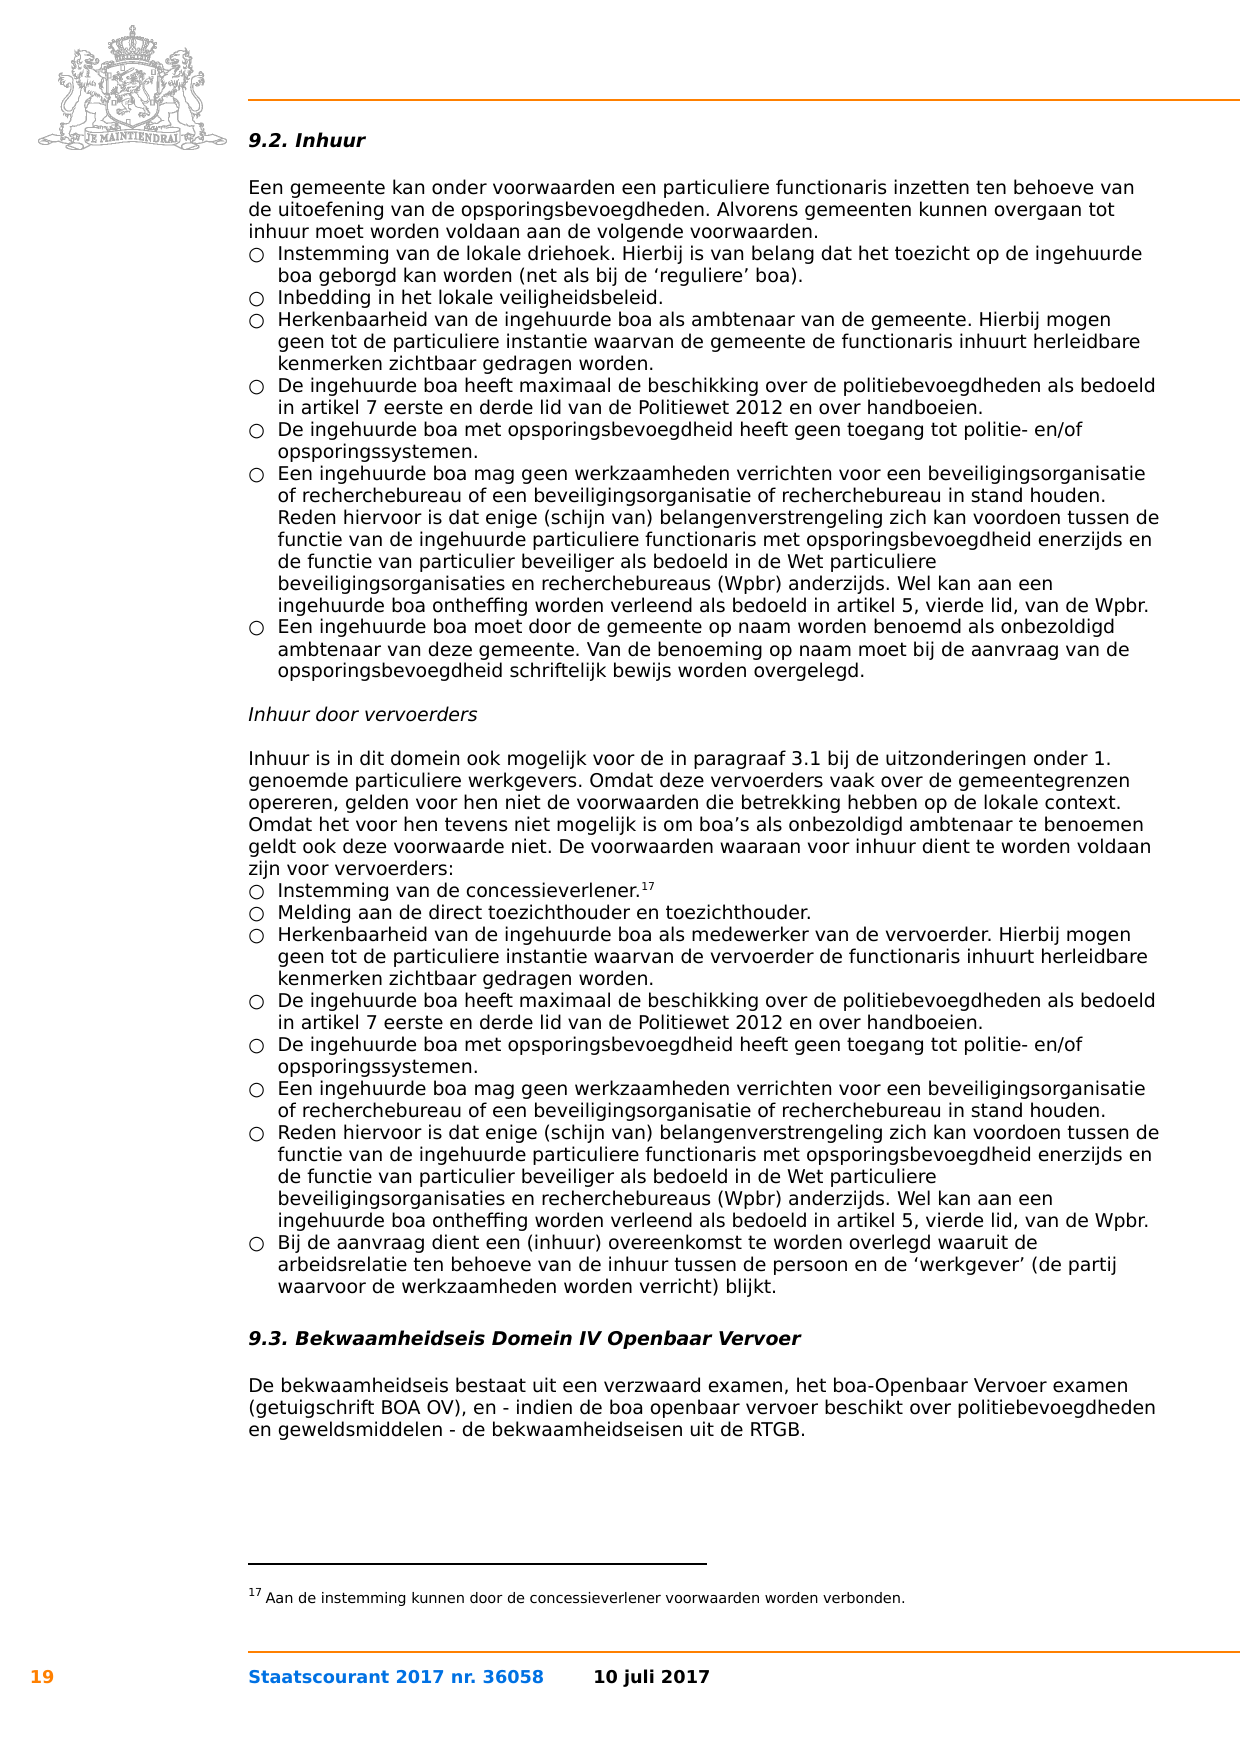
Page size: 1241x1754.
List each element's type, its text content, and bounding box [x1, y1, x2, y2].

text ○ De ingehuurde boa heeft maximaal de beschikking over de politiebevoegdheden als bedoeld in artikel 7 eerste en derde lid van de Politiewet 2012 en over handboeien. [248, 375, 1163, 419]
text ○ Melding aan de direct toezichthouder en toezichthouder. [248, 902, 1163, 924]
subtitle 9.2. Inhuur [248, 130, 1163, 152]
text ○ De ingehuurde boa met opsporingsbevoegdheid heeft geen toegang tot politie- en/of opsporingssystemen. [248, 419, 1163, 463]
text ○ Instemming van de concessieverlener. [248, 880, 1163, 902]
picture [38, 25, 227, 150]
text ○ Herkenbaarheid van de ingehuurde boa als medewerker van de vervoerder. Hierbij mogen geen tot de particuliere instantie waarvan de vervoerder de functionaris inhuurt herleidbare kenmerken zichtbaar gedragen worden. [248, 924, 1163, 990]
text Aan de instemming kunnen door de concessieverlener voorwaarden worden verbonden. [248, 1586, 1163, 1608]
text Een gemeente kan onder voorwaarden een particuliere functionaris inzetten ten behoeve van de uitoefening van de opsporingsbevoegdheden. Alvorens gemeenten kunnen overgaan tot inhuur moet worden voldaan aan de volgende voorwaarden. [248, 177, 1163, 243]
text ○ Een ingehuurde boa mag geen werkzaamheden verrichten voor een beveiligingsorganisatie of recherchebureau of een beveiligingsorganisatie of recherchebureau in stand houden. Reden hiervoor is dat enige (schijn van) belangenverstrengeling zich kan voordoen tussen de functie van de ingehuurde particuliere functionaris met opsporingsbevoegdheid enerzijds en de functie van particulier beveiliger als bedoeld in de Wet particuliere beveiligingsorganisaties en recherchebureaus (Wpbr) anderzijds. Wel kan aan een ingehuurde boa ontheffing worden verleend als bedoeld in artikel 5, vierde lid, van de Wpbr. [248, 463, 1163, 616]
text ○ Reden hiervoor is dat enige (schijn van) belangenverstrengeling zich kan voordoen tussen de functie van de ingehuurde particuliere functionaris met opsporingsbevoegdheid enerzijds en de functie van particulier beveiliger als bedoeld in de Wet particuliere beveiligingsorganisaties en recherchebureaus (Wpbr) anderzijds. Wel kan aan een ingehuurde boa ontheffing worden verleend als bedoeld in artikel 5, vierde lid, van de Wpbr. [248, 1122, 1163, 1232]
text ○ Bij de aanvraag dient een (inhuur) overeenkomst te worden overlegd waaruit de arbeidsrelatie ten behoeve van de inhuur tussen de persoon en de ‘werkgever’ (de partij waarvoor de werkzaamheden worden verricht) blijkt. [248, 1232, 1163, 1298]
text ○ De ingehuurde boa heeft maximaal de beschikking over de politiebevoegdheden als bedoeld in artikel 7 eerste en derde lid van de Politiewet 2012 en over handboeien. [248, 990, 1163, 1034]
text ○ De ingehuurde boa met opsporingsbevoegdheid heeft geen toegang tot politie- en/of opsporingssystemen. [248, 1034, 1163, 1078]
text ○ Een ingehuurde boa mag geen werkzaamheden verrichten voor een beveiligingsorganisatie of recherchebureau of een beveiligingsorganisatie of recherchebureau in stand houden. [248, 1078, 1163, 1122]
text ○ Herkenbaarheid van de ingehuurde boa als ambtenaar van de gemeente. Hierbij mogen geen tot de particuliere instantie waarvan de gemeente de functionaris inhuurt herleidbare kenmerken zichtbaar gedragen worden. [248, 309, 1163, 375]
text ○ Instemming van de lokale driehoek. Hierbij is van belang dat het toezicht op de ingehuurde boa geborgd kan worden (net als bij de ‘reguliere’ boa). [248, 243, 1163, 287]
text Inhuur is in dit domein ook mogelijk voor de in paragraaf 3.1 bij de uitzonderingen onder 1. genoemde particuliere werkgevers. Omdat deze vervoerders vaak over de gemeentegrenzen opereren, gelden voor hen niet de voorwaarden die betrekking hebben op de lokale context. Omdat het voor hen tevens niet mogelijk is om boa’s als onbezoldigd ambtenaar te benoemen geldt ook deze voorwaarde niet. De voorwaarden waaraan voor inhuur dient te worden voldaan zijn voor vervoerders: [248, 748, 1163, 880]
subtitle Inhuur door vervoerders [248, 704, 1163, 726]
text ○ Inbedding in het lokale veiligheidsbeleid. [248, 287, 1163, 309]
text De bekwaamheidseis bestaat uit een verzwaard examen, het boa-Openbaar Vervoer examen (getuigschrift BOA OV), en - indien de boa openbaar vervoer beschikt over politiebevoegdheden en geweldsmiddelen - de bekwaamheidseisen uit de RTGB. [248, 1374, 1163, 1441]
text ○ Een ingehuurde boa moet door de gemeente op naam worden benoemd als onbezoldigd ambtenaar van deze gemeente. Van de benoeming op naam moet bij de aanvraag van de opsporingsbevoegdheid schriftelijk bewijs worden overgelegd. [248, 616, 1163, 682]
subtitle 9.3. Bekwaamheidseis Domein IV Openbaar Vervoer [248, 1328, 1163, 1349]
